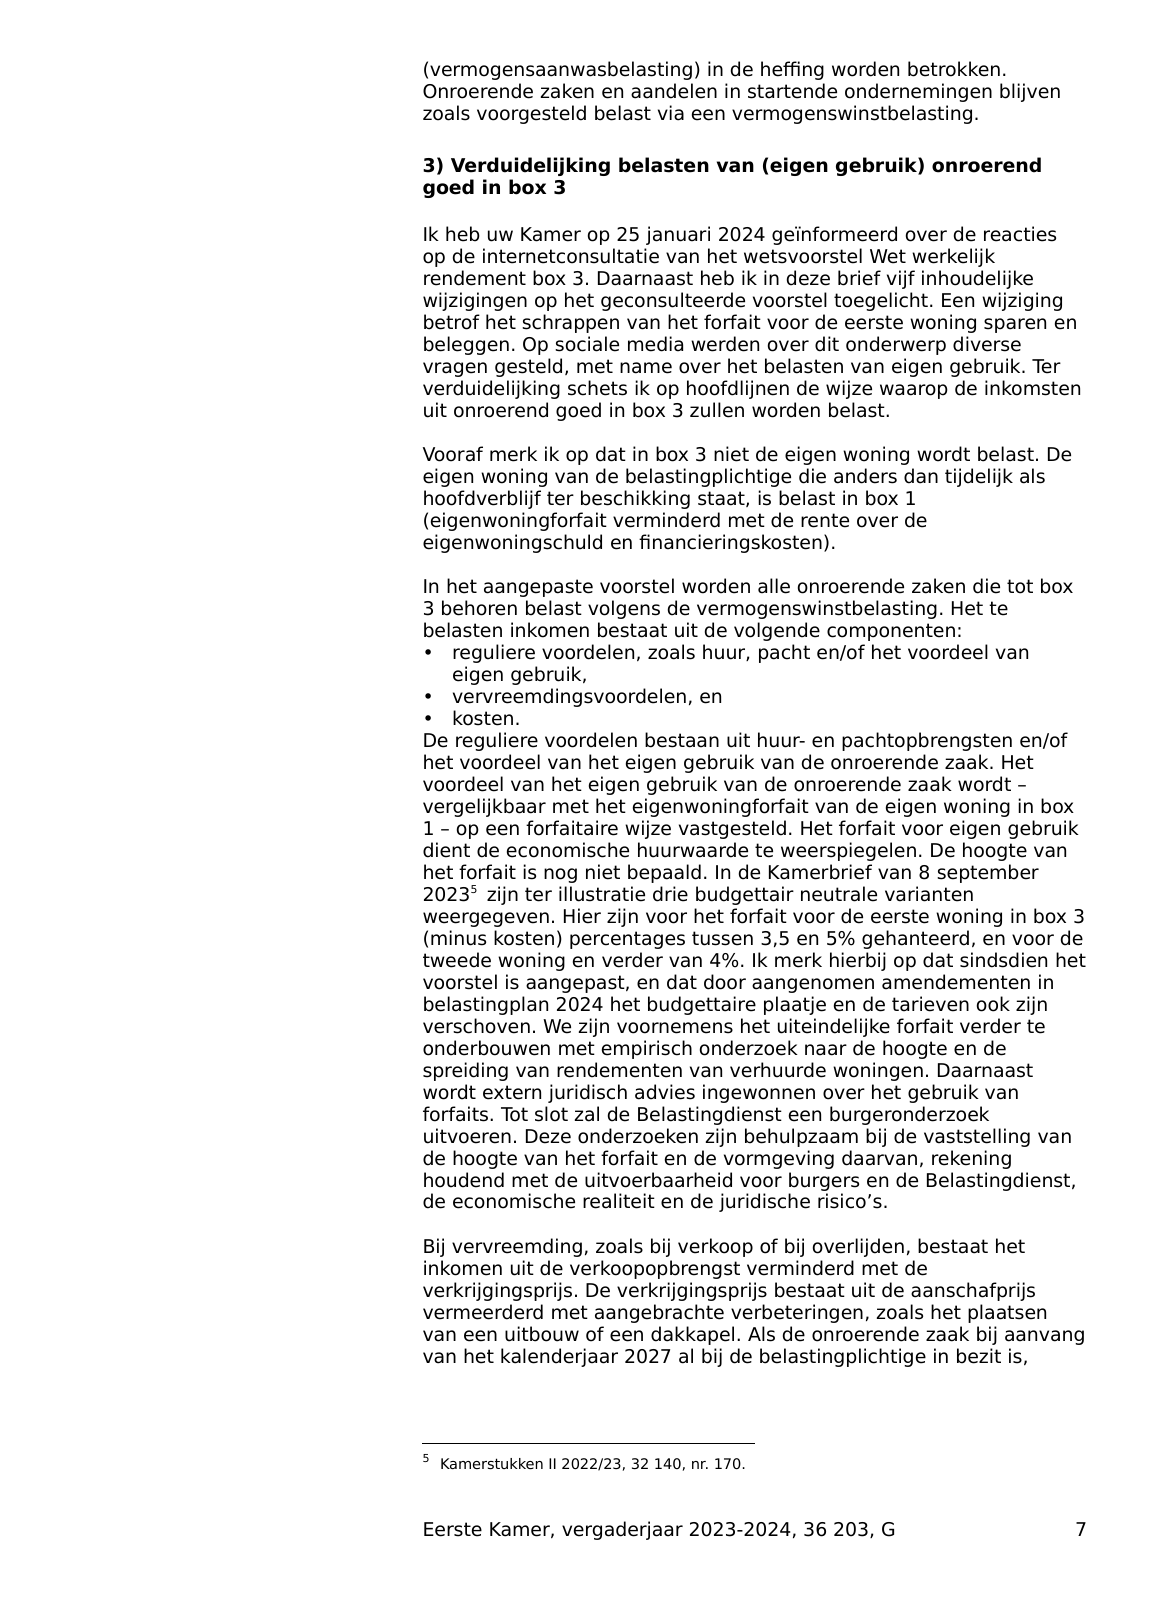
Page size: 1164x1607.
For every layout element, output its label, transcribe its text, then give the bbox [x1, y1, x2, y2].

text In het aangepaste voorstel worden alle onroerende zaken die tot box 3 behoren belast volgens de vermogenswinstbelasting. Het te belasten inkomen bestaat uit de volgende componenten: [422, 576, 1087, 642]
text • kosten. [422, 708, 1087, 730]
subtitle 3) Verduidelijking belasten van (eigen gebruik) onroerend goed in box 3 [422, 155, 1087, 199]
text Kamerstukken II 2022/23, 32 140, nr. 170. [422, 1452, 1087, 1474]
text De reguliere voordelen bestaan uit huur- en pachtopbrengsten en/of het voordeel van het eigen gebruik van de onroerende zaak. Het voordeel van het eigen gebruik van de onroerende zaak wordt – vergelijkbaar met het eigenwoningforfait van de eigen woning in box 1 – op een forfaitaire wijze vastgesteld. Het forfait voor eigen gebruik dient de economische huurwaarde te weerspiegelen. De hoogte van het forfait is nog niet bepaald. In de Kamerbrief van 8 september 2023 zijn ter illustratie drie budgettair neutrale varianten weergegeven. Hier zijn voor het forfait voor de eerste woning in box 3 (minus kosten) percentages tussen 3,5 en 5% gehanteerd, en voor de tweede woning en verder van 4%. Ik merk hierbij op dat sindsdien het voorstel is aangepast, en dat door aangenomen amendementen in belastingplan 2024 het budgettaire plaatje en de tarieven ook zijn verschoven. We zijn voornemens het uiteindelijke forfait verder te onderbouwen met empirisch onderzoek naar de hoogte en de spreiding van rendementen van verhuurde woningen. Daarnaast wordt extern juridisch advies ingewonnen over het gebruik van forfaits. Tot slot zal de Belastingdienst een burgeronderzoek uitvoeren. Deze onderzoeken zijn behulpzaam bij de vaststelling van de hoogte van het forfait en de vormgeving daarvan, rekening houdend met de uitvoerbaarheid voor burgers en de Belastingdienst, de economische realiteit en de juridische risico’s. [422, 730, 1087, 1213]
text Bij vervreemding, zoals bij verkoop of bij overlijden, bestaat het inkomen uit de verkoopopbrengst verminderd met de verkrijgingsprijs. De verkrijgingsprijs bestaat uit de aanschafprijs vermeerderd met aangebrachte verbeteringen, zoals het plaatsen van een uitbouw of een dakkapel. Als de onroerende zaak bij aanvang van het kalenderjaar 2027 al bij de belastingplichtige in bezit is, [422, 1236, 1087, 1367]
text Ik heb uw Kamer op 25 januari 2024 geïnformeerd over de reacties op de internetconsultatie van het wetsvoorstel Wet werkelijk rendement box 3. Daarnaast heb ik in deze brief vijf inhoudelijke wijzigingen op het geconsulteerde voorstel toegelicht. Een wijziging betrof het schrappen van het forfait voor de eerste woning sparen en beleggen. Op sociale media werden over dit onderwerp diverse vragen gesteld, met name over het belasten van eigen gebruik. Ter verduidelijking schets ik op hoofdlijnen de wijze waarop de inkomsten uit onroerend goed in box 3 zullen worden belast. [422, 224, 1087, 422]
text • vervreemdingsvoordelen, en [422, 686, 1087, 708]
text • reguliere voordelen, zoals huur, pacht en/of het voordeel van eigen gebruik, [422, 642, 1087, 686]
text (vermogensaanwasbelasting) in de heffing worden betrokken. Onroerende zaken en aandelen in startende ondernemingen blijven zoals voorgesteld belast via een vermogenswinstbelasting. [422, 59, 1087, 125]
text Vooraf merk ik op dat in box 3 niet de eigen woning wordt belast. De eigen woning van de belastingplichtige die anders dan tijdelijk als hoofdverblijf ter beschikking staat, is belast in box 1 (eigenwoningforfait verminderd met de rente over de eigenwoningschuld en financieringskosten). [422, 444, 1087, 554]
